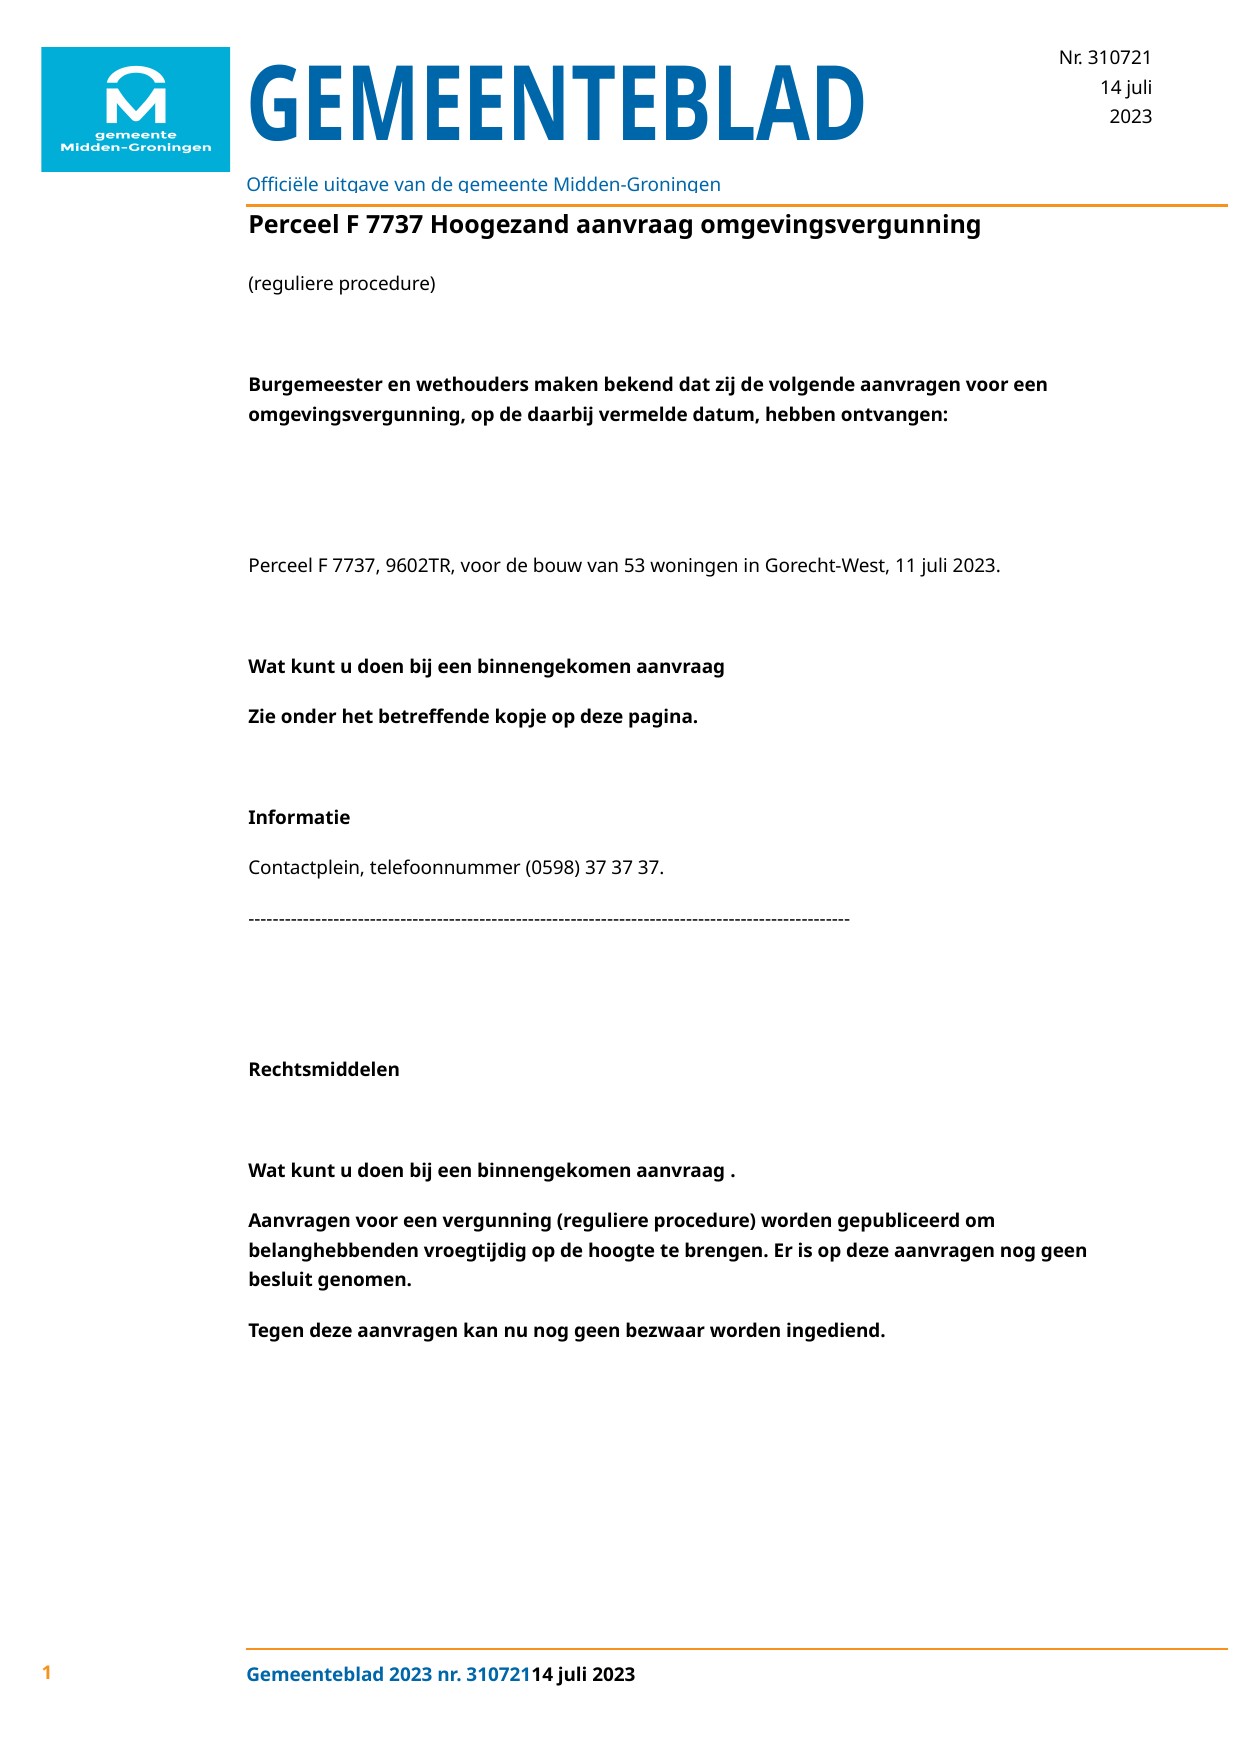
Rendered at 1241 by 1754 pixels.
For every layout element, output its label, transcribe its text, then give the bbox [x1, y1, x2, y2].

text Zie onder het betreffende kopje op deze pagina. [248, 703, 1152, 729]
text Contactplein, telefoonnummer (0598) 37 37 37. [248, 854, 1152, 880]
picture [184, 146, 190, 153]
text Perceel F 7737, 9602TR, voor de bouw van 53 woningen in Gorecht-West, 11 juli 2023. [248, 552, 1152, 578]
text Aanvragen voor een vergunning (reguliere procedure) worden gepubliceerd om belanghebbenden vroegtijdig op de hoogte te brengen. Er is op deze aanvragen nog geen besluit genomen. [248, 1207, 1152, 1292]
text --------------------------------------------------------------------------------------------------- [248, 905, 1152, 931]
picture [107, 89, 165, 122]
text (reguliere procedure) [248, 270, 1152, 296]
text Tegen deze aanvragen kan nu nog geen bezwaar worden ingediend. [248, 1317, 1152, 1343]
text Wat kunt u doen bij een binnengekomen aanvraag [248, 653, 1152, 678]
picture [108, 66, 164, 82]
text Rechtsmiddelen [248, 1056, 1152, 1082]
text Burgemeester en wethouders maken bekend dat zij de volgende aanvragen voor een omgevingsvergunning, op de daarbij vermelde datum, hebben ontvangen: [248, 371, 1152, 426]
text Wat kunt u doen bij een binnengekomen aanvraag . [248, 1157, 1152, 1183]
text Perceel F 7737 Hoogezand aanvraag omgevingsvergunning [248, 207, 1152, 241]
text Informatie [248, 804, 1152, 830]
